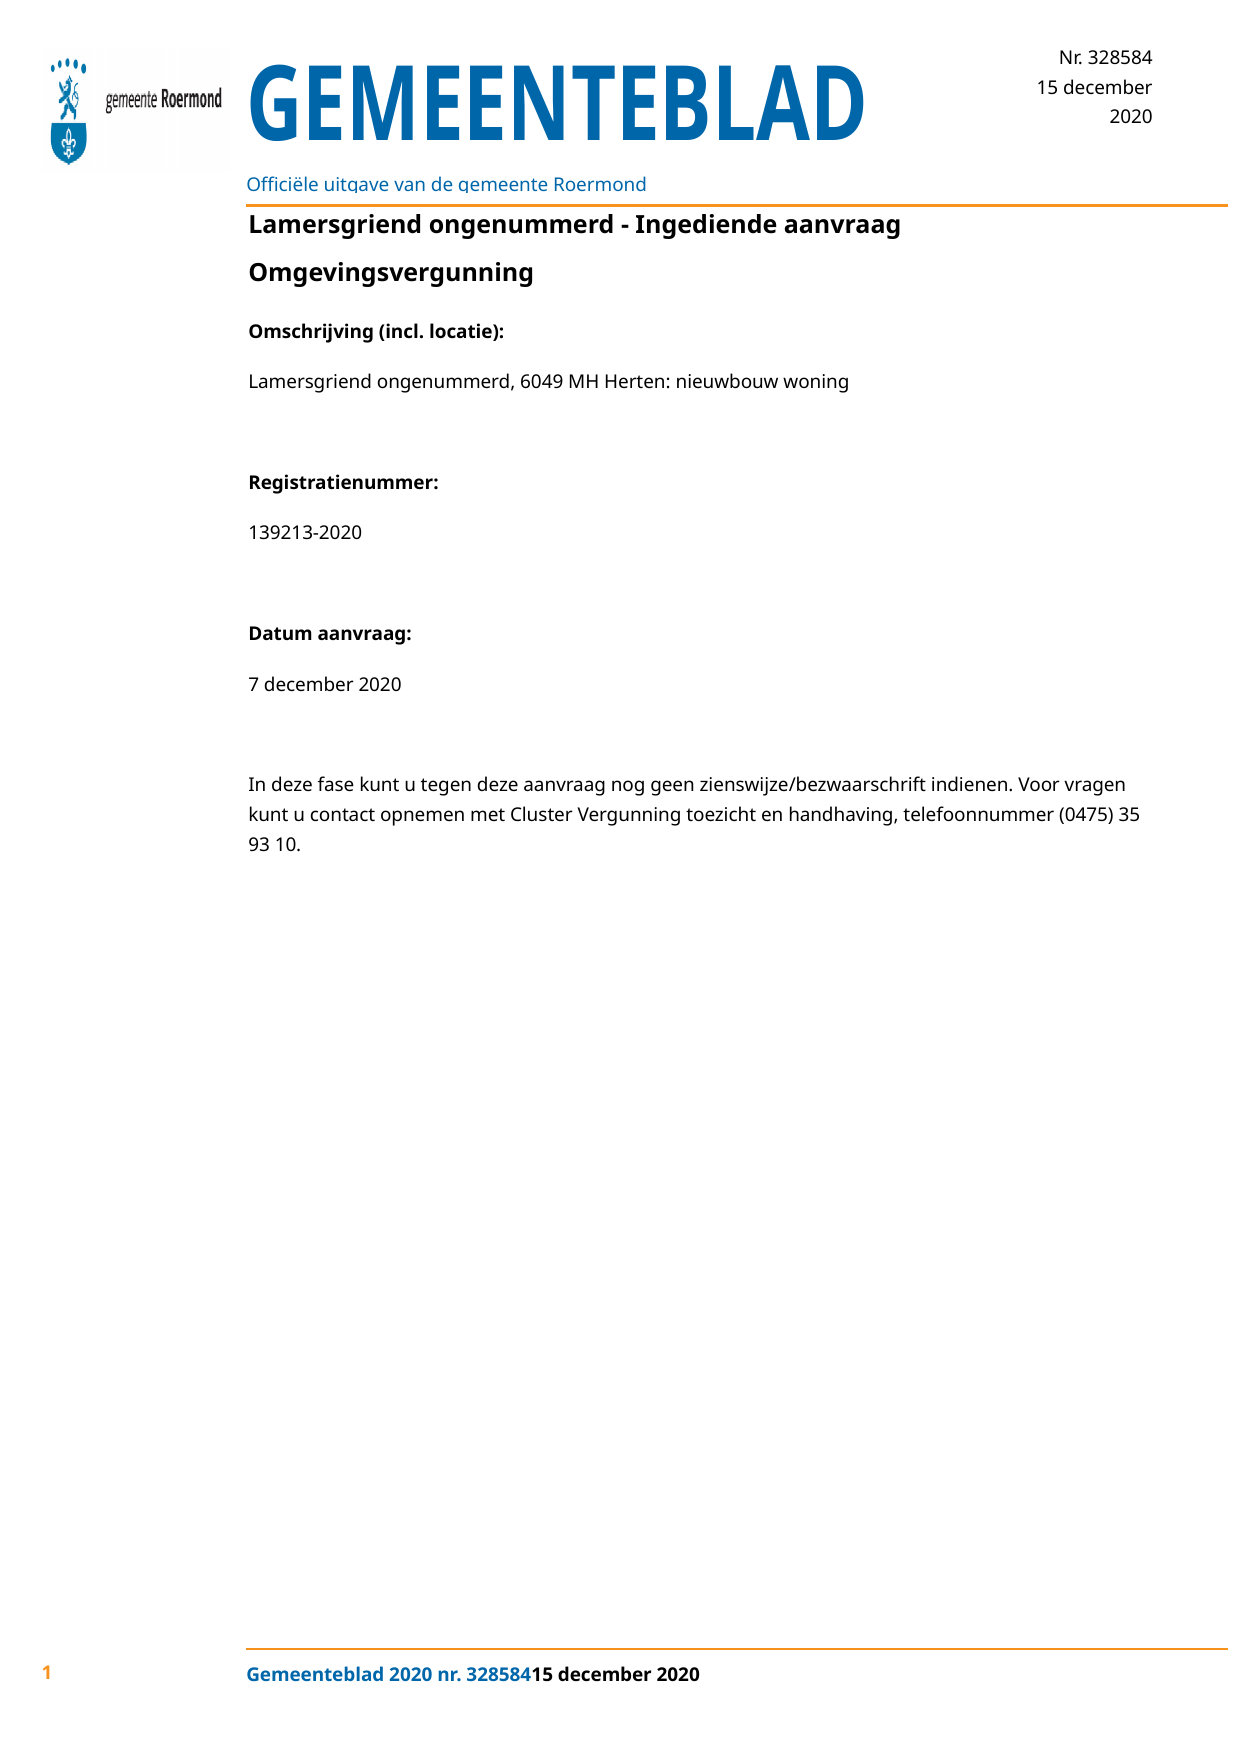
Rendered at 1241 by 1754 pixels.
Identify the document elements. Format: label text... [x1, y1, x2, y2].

text 7 december 2020 [248, 671, 1152, 697]
text Lamersgriend ongenummerd, 6049 MH Herten: nieuwbouw woning [248, 368, 1152, 394]
text Registratienummer: [248, 469, 1152, 495]
text Lamersgriend ongenummerd - Ingediende aanvraag Omgevingsvergunning [248, 207, 1152, 288]
text Omschrijving (incl. locatie): [248, 318, 1152, 344]
text Datum aanvraag: [248, 620, 1152, 646]
text 139213-2020 [248, 519, 1152, 545]
picture [41, 47, 231, 172]
text In deze fase kunt u tegen deze aanvraag nog geen zienswijze/bezwaarschrift indienen. Voor vragen kunt u contact opnemen met Cluster Vergunning toezicht en handhaving, telefoonnummer (0475) 35 93 10. [248, 772, 1152, 857]
